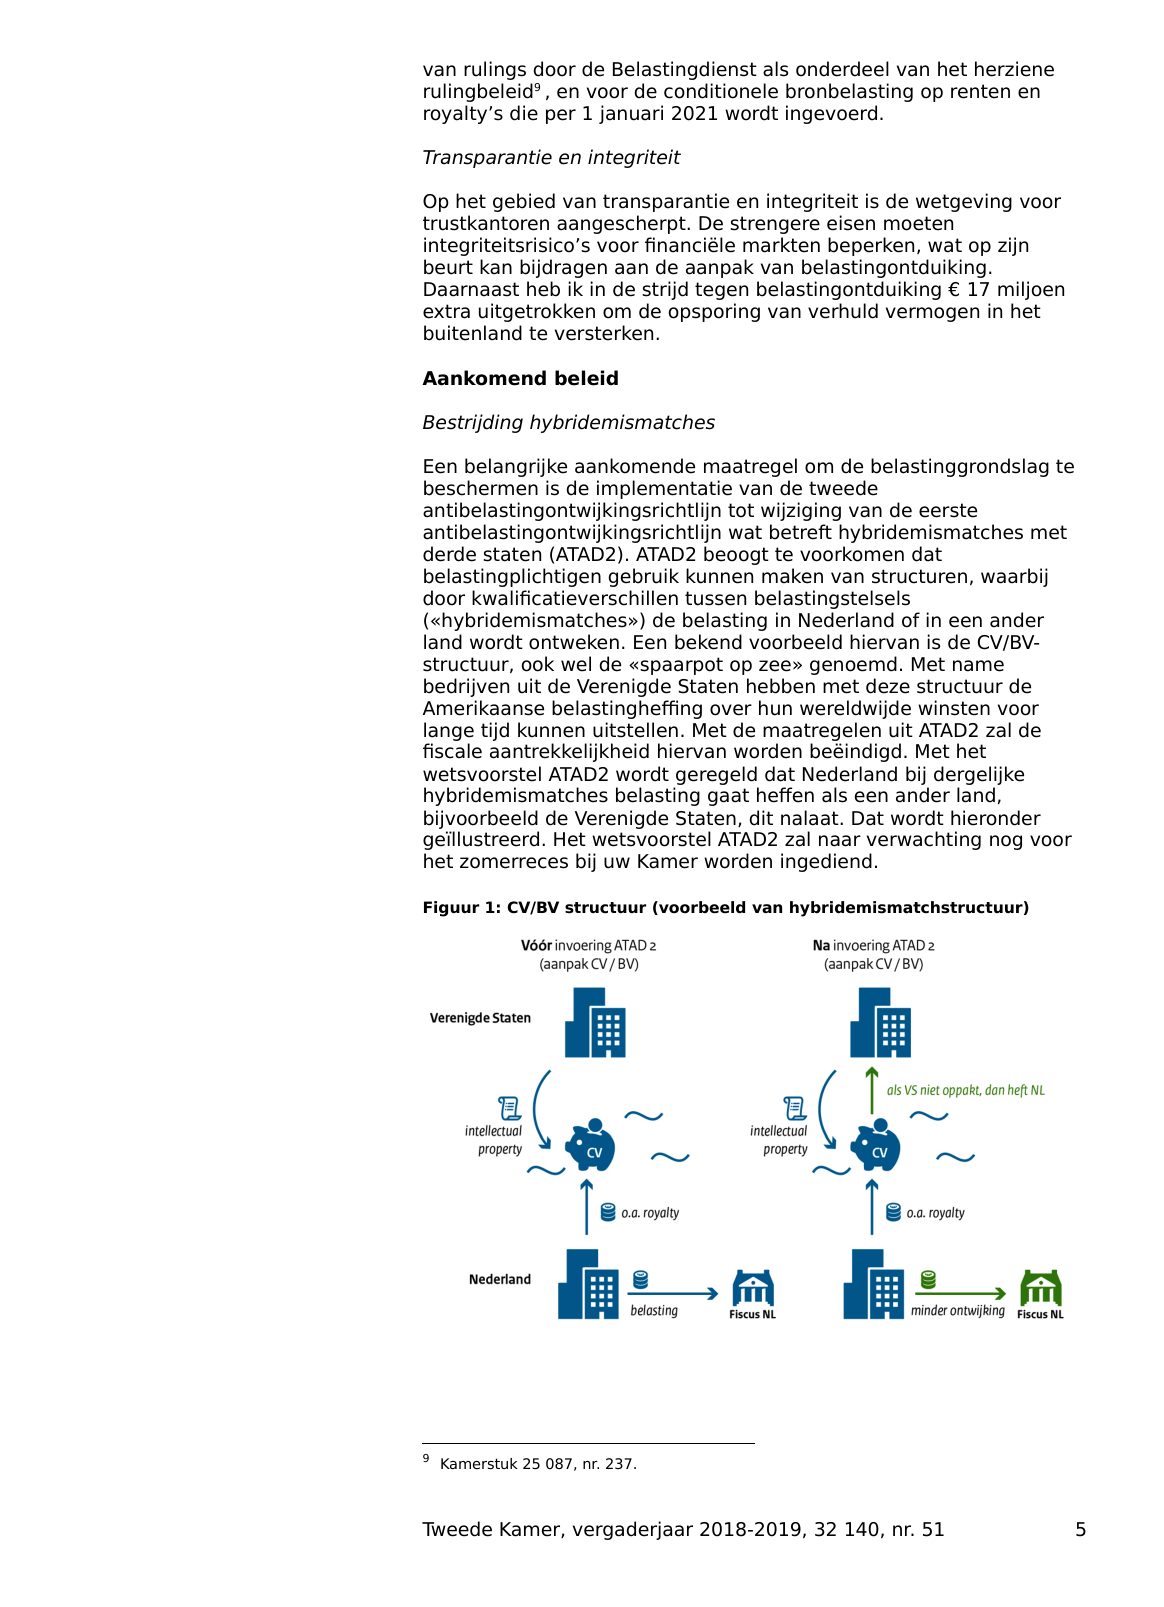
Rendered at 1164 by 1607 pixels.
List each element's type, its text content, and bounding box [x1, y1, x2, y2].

text van rulings door de Belastingdienst als onderdeel van het herziene rulingbeleid, en voor de conditionele bronbelasting op renten en royalty’s die per 1 januari 2021 wordt ingevoerd. [422, 59, 1087, 125]
subtitle Transparantie en integriteit [422, 147, 1087, 169]
subtitle Bestrijding hybridemismatches [422, 412, 1087, 433]
text Kamerstuk 25 087, nr. 237. [422, 1452, 1087, 1474]
text Figuur 1: CV/BV structuur (voorbeeld van hybridemismatchstructuur) [422, 899, 1072, 917]
subtitle Aankomend beleid [422, 367, 1087, 389]
text Op het gebied van transparantie en integriteit is de wetgeving voor trustkantoren aangescherpt. De strengere eisen moeten integriteitsrisico’s voor financiële markten beperken, wat op zijn beurt kan bijdragen aan de aanpak van belastingontduiking. Daarnaast heb ik in de strijd tegen belastingontduiking € 17 miljoen extra uitgetrokken om de opsporing van verhuld vermogen in het buitenland te versterken. [422, 191, 1087, 345]
text Een belangrijke aankomende maatregel om de belastinggrondslag te beschermen is de implementatie van de tweede antibelastingontwijkingsrichtlijn tot wijziging van de eerste antibelastingontwijkingsrichtlijn wat betreft hybridemismatches met derde staten (ATAD2). ATAD2 beoogt te voorkomen dat belastingplichtigen gebruik kunnen maken van structuren, waarbij door kwalificatieverschillen tussen belastingstelsels («hybridemismatches») de belasting in Nederland of in een ander land wordt ontweken. Een bekend voorbeeld hiervan is de CV/BV-structuur, ook wel de «spaarpot op zee» genoemd. Met name bedrijven uit de Verenigde Staten hebben met deze structuur de Amerikaanse belastingheffing over hun wereldwijde winsten voor lange tijd kunnen uitstellen. Met de maatregelen uit ATAD2 zal de fiscale aantrekkelijkheid hiervan worden beëindigd. Met het wetsvoorstel ATAD2 wordt geregeld dat Nederland bij dergelijke hybridemismatches belasting gaat heffen als een ander land, bijvoorbeeld de Verenigde Staten, dit nalaat. Dat wordt hieronder geïllustreerd. Het wetsvoorstel ATAD2 zal naar verwachting nog voor het zomerreces bij uw Kamer worden ingediend. [422, 456, 1087, 873]
picture [422, 929, 1072, 1343]
